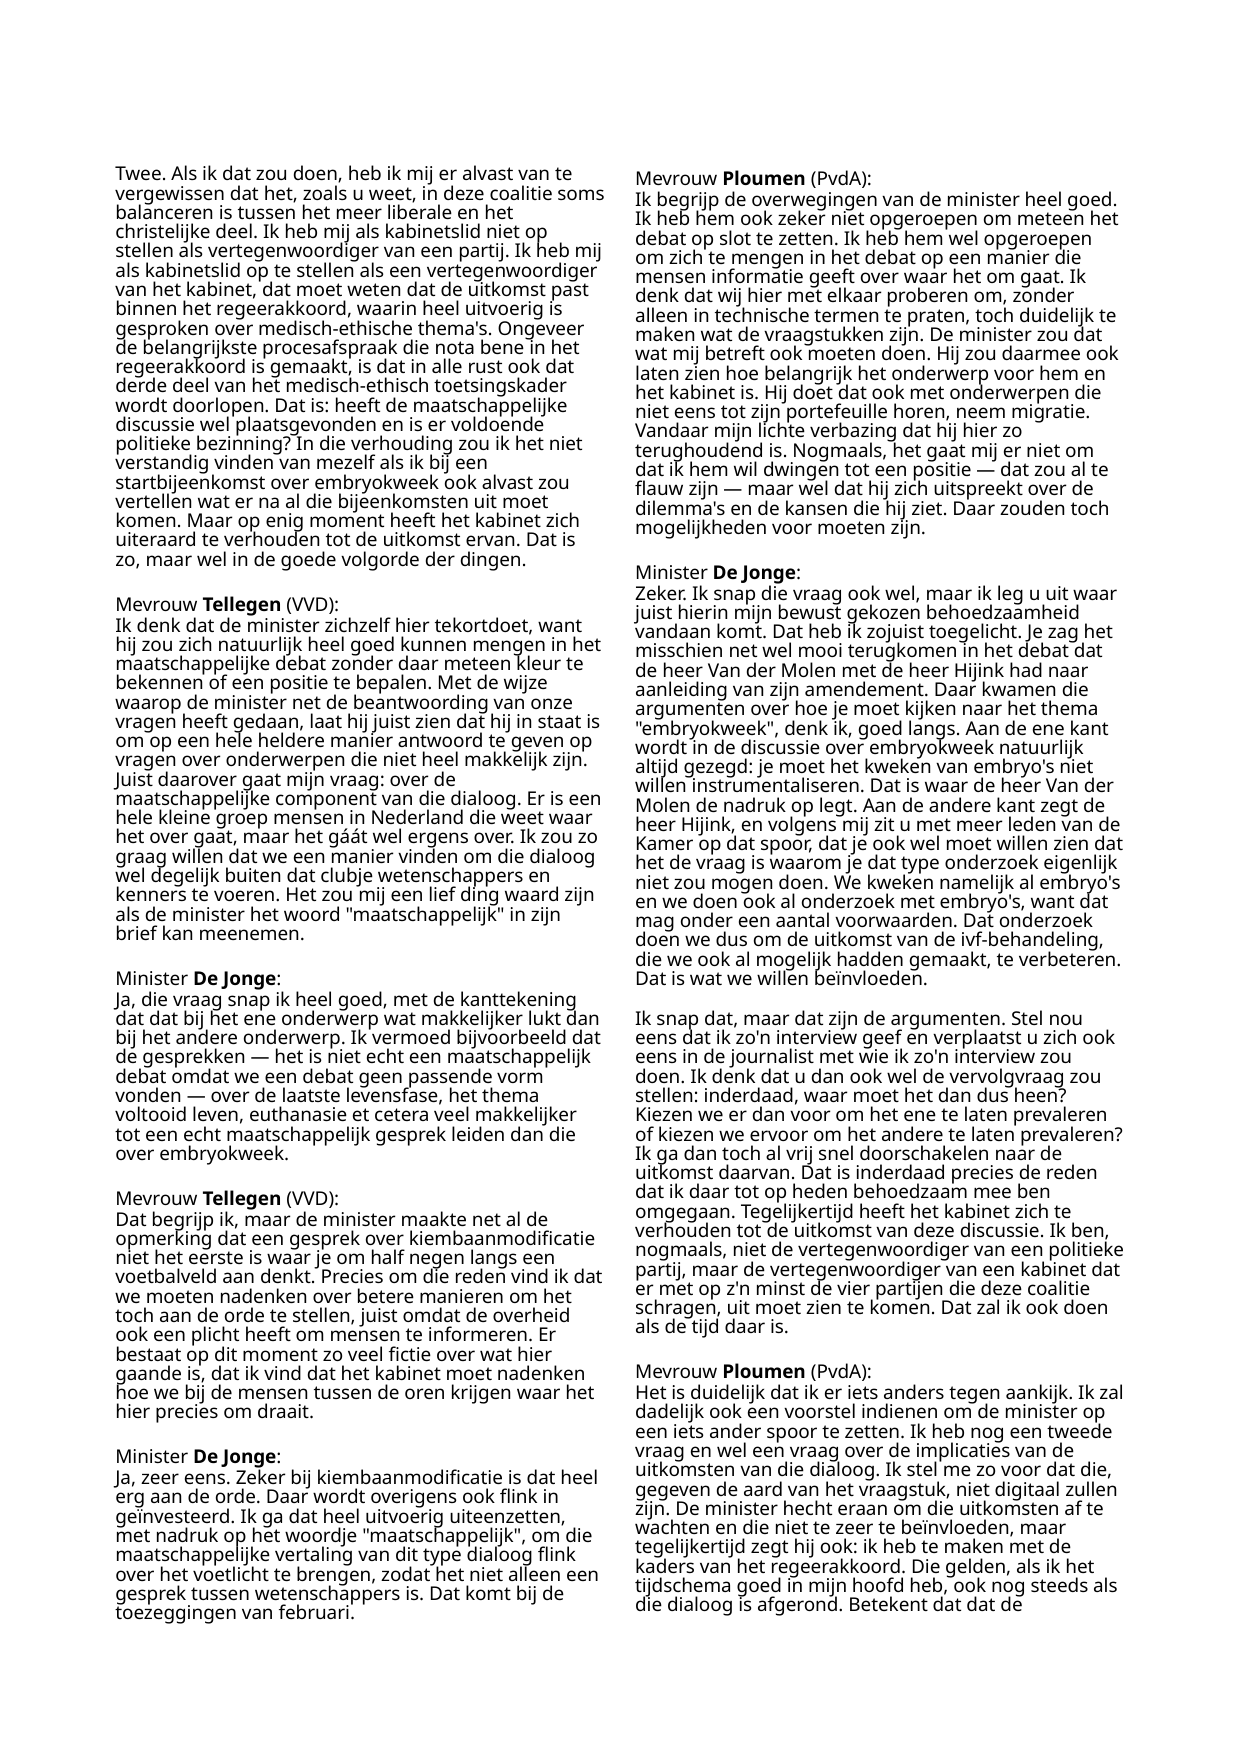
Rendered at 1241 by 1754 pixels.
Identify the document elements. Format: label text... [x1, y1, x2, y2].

text Zeker. Ik snap die vraag ook wel, maar ik leg u uit waar juist hierin mijn bewust gekozen behoedzaamheid vandaan komt. Dat heb ik zojuist toegelicht. Je zag het misschien net wel mooi terugkomen in het debat dat de heer Van der Molen met de heer Hijink had naar aanleiding van zijn amendement. Daar kwamen die argumenten over hoe je moet kijken naar het thema "embryokweek", denk ik, goed langs. Aan de ene kant wordt in de discussie over embryokweek natuurlijk altijd gezegd: je moet het kweken van embryo's niet willen instrumentaliseren. Dat is waar de heer Van der Molen de nadruk op legt. Aan de andere kant zegt de heer Hijink, en volgens mij zit u met meer leden van de Kamer op dat spoor, dat je ook wel moet willen zien dat het de vraag is waarom je dat type onderzoek eigenlijk niet zou mogen doen. We kweken namelijk al embryo's en we doen ook al onderzoek met embryo's, want dat mag onder een aantal voorwaarden. Dat onderzoek doen we dus om de uitkomst van de ivf-behandeling, die we ook al mogelijk hadden gemaakt, te verbeteren. Dat is wat we willen beïnvloeden. [635, 584, 1125, 989]
text Mevrouw Tellegen (VVD): [115, 591, 605, 617]
text Mevrouw Tellegen (VVD): [115, 1185, 605, 1211]
text Twee. Als ik dat zou doen, heb ik mij er alvast van te vergewissen dat het, zoals u weet, in deze coalitie soms balanceren is tussen het meer liberale en het christelijke deel. Ik heb mij als kabinetslid niet op stellen als vertegenwoordiger van een partij. Ik heb mij als kabinetslid op te stellen als een vertegenwoordiger van het kabinet, dat moet weten dat de uitkomst past binnen het regeerakkoord, waarin heel uitvoerig is gesproken over medisch-ethische thema's. Ongeveer de belangrijkste procesafspraak die nota bene in het regeerakkoord is gemaakt, is dat in alle rust ook dat derde deel van het medisch-ethisch toetsingskader wordt doorlopen. Dat is: heeft de maatschappelijke discussie wel plaatsgevonden en is er voldoende politieke bezinning? In die verhouding zou ik het niet verstandig vinden van mezelf als ik bij een startbijeenkomst over embryokweek ook alvast zou vertellen wat er na al die bijeenkomsten uit moet komen. Maar op enig moment heeft het kabinet zich uiteraard te verhouden tot de uitkomst ervan. Dat is zo, maar wel in de goede volgorde der dingen. [115, 165, 605, 570]
text Ik begrijp de overwegingen van de minister heel goed. Ik heb hem ook zeker niet opgeroepen om meteen het debat op slot te zetten. Ik heb hem wel opgeroepen om zich te mengen in het debat op een manier die mensen informatie geeft over waar het om gaat. Ik denk dat wij hier met elkaar proberen om, zonder alleen in technische termen te praten, toch duidelijk te maken wat de vraagstukken zijn. De minister zou dat wat mij betreft ook moeten doen. Hij zou daarmee ook laten zien hoe belangrijk het onderwerp voor hem en het kabinet is. Hij doet dat ook met onderwerpen die niet eens tot zijn portefeuille horen, neem migratie. Vandaar mijn lichte verbazing dat hij hier zo terughoudend is. Nogmaals, het gaat mij er niet om dat ik hem wil dwingen tot een positie — dat zou al te flauw zijn — maar wel dat hij zich uitspreekt over de dilemma's en de kansen die hij ziet. Daar zouden toch mogelijkheden voor moeten zijn. [635, 191, 1125, 538]
text Ik snap dat, maar dat zijn de argumenten. Stel nou eens dat ik zo'n interview geef en verplaatst u zich ook eens in de journalist met wie ik zo'n interview zou doen. Ik denk dat u dan ook wel de vervolgvraag zou stellen: inderdaad, waar moet het dan dus heen? Kiezen we er dan voor om het ene te laten prevaleren of kiezen we ervoor om het andere te laten prevaleren? Ik ga dan toch al vrij snel doorschakelen naar de uitkomst daarvan. Dat is inderdaad precies de reden dat ik daar tot op heden behoedzaam mee ben omgegaan. Tegelijkertijd heeft het kabinet zich te verhouden tot de uitkomst van deze discussie. Ik ben, nogmaals, niet de vertegenwoordiger van een politieke partij, maar de vertegenwoordiger van een kabinet dat er met op z'n minst de vier partijen die deze coalitie schragen, uit moet zien te komen. Dat zal ik ook doen als de tijd daar is. [635, 1010, 1125, 1338]
text Minister De Jonge: [115, 1443, 605, 1469]
text Ja, die vraag snap ik heel goed, met de kanttekening dat dat bij het ene onderwerp wat makkelijker lukt dan bij het andere onderwerp. Ik vermoed bijvoorbeeld dat de gesprekken — het is niet echt een maatschappelijk debat omdat we een debat geen passende vorm vonden — over de laatste levensfase, het thema voltooid leven, euthanasie et cetera veel makkelijker tot een echt maatschappelijk gesprek leiden dan die over embryokweek. [115, 991, 605, 1164]
text Minister De Jonge: [115, 965, 605, 991]
text Minister De Jonge: [635, 559, 1125, 584]
text Mevrouw Ploumen (PvdA): [635, 165, 1125, 191]
text Het is duidelijk dat ik er iets anders tegen aankijk. Ik zal dadelijk ook een voorstel indienen om de minister op een iets ander spoor te zetten. Ik heb nog een tweede vraag en wel een vraag over de implicaties van de uitkomsten van die dialoog. Ik stel me zo voor dat die, gegeven de aard van het vraagstuk, niet digitaal zullen zijn. De minister hecht eraan om die uitkomsten af te wachten en die niet te zeer te beïnvloeden, maar tegelijkertijd zegt hij ook: ik heb te maken met de kaders van het regeerakkoord. Die gelden, als ik het tijdschema goed in mijn hoofd heb, ook nog steeds als die dialoog is afgerond. Betekent dat dat de [635, 1384, 1125, 1615]
text Mevrouw Ploumen (PvdA): [635, 1358, 1125, 1384]
text Ik denk dat de minister zichzelf hier tekortdoet, want hij zou zich natuurlijk heel goed kunnen mengen in het maatschappelijke debat zonder daar meteen kleur te bekennen of een positie te bepalen. Met de wijze waarop de minister net de beantwoording van onze vragen heeft gedaan, laat hij juist zien dat hij in staat is om op een hele heldere manier antwoord te geven op vragen over onderwerpen die niet heel makkelijk zijn. Juist daarover gaat mijn vraag: over de maatschappelijke component van die dialoog. Er is een hele kleine groep mensen in Nederland die weet waar het over gaat, maar het gáát wel ergens over. Ik zou zo graag willen dat we een manier vinden om die dialoog wel degelijk buiten dat clubje wetenschappers en kenners te voeren. Het zou mij een lief ding waard zijn als de minister het woord "maatschappelijk" in zijn brief kan meenemen. [115, 617, 605, 944]
text Dat begrijp ik, maar de minister maakte net al de opmerking dat een gesprek over kiembaanmodificatie niet het eerste is waar je om half negen langs een voetbalveld aan denkt. Precies om die reden vind ik dat we moeten nadenken over betere manieren om het toch aan de orde te stellen, juist omdat de overheid ook een plicht heeft om mensen te informeren. Er bestaat op dit moment zo veel fictie over wat hier gaande is, dat ik vind dat het kabinet moet nadenken hoe we bij de mensen tussen de oren krijgen waar het hier precies om draait. [115, 1211, 605, 1423]
text Ja, zeer eens. Zeker bij kiembaanmodificatie is dat heel erg aan de orde. Daar wordt overigens ook flink in geïnvesteerd. Ik ga dat heel uitvoerig uiteenzetten, met nadruk op het woordje "maatschappelijk", om die maatschappelijke vertaling van dit type dialoog flink over het voetlicht te brengen, zodat het niet alleen een gesprek tussen wetenschappers is. Dat komt bij de toezeggingen van februari. [115, 1469, 605, 1623]
